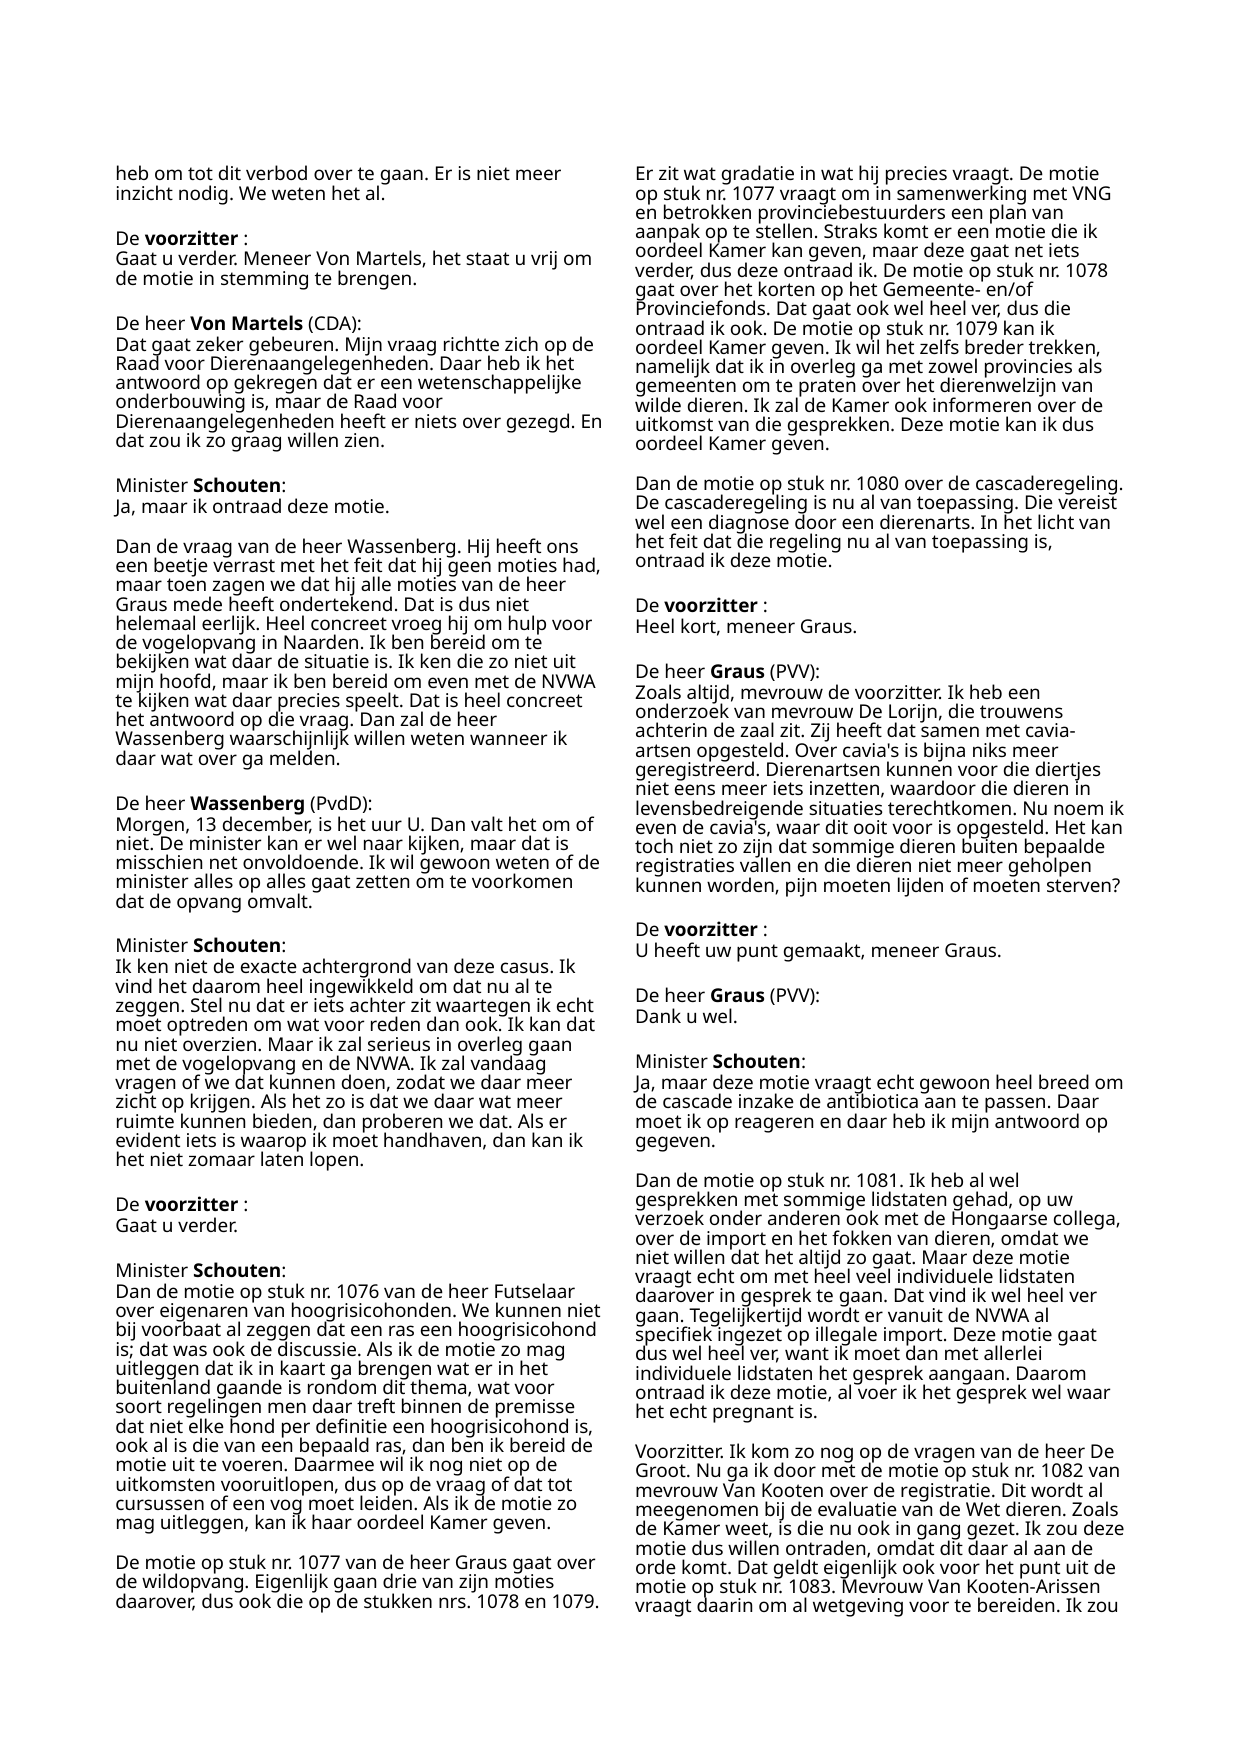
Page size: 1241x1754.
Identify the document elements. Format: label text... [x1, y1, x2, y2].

text Minister Schouten: [635, 1048, 1125, 1074]
text Ja, maar deze motie vraagt echt gewoon heel breed om de cascade inzake de antibiotica aan te passen. Daar moet ik op reageren en daar heb ik mijn antwoord op gegeven. [635, 1074, 1125, 1151]
text De voorzitter : [115, 1191, 605, 1217]
text Minister Schouten: [115, 933, 605, 958]
text De heer Von Martels (CDA): [115, 310, 605, 336]
text Ja, maar ik ontraad deze motie. [115, 498, 605, 517]
text Gaat u verder. [115, 1217, 605, 1236]
text Minister Schouten: [115, 1257, 605, 1283]
text Dat gaat zeker gebeuren. Mijn vraag richtte zich op de Raad voor Dierenaangelegenheden. Daar heb ik het antwoord op gekregen dat er een wetenschappelijke onderbouwing is, maar de Raad voor Dierenaangelegenheden heeft er niets over gezegd. En dat zou ik zo graag willen zien. [115, 336, 605, 451]
text De heer Graus (PVV): [635, 658, 1125, 684]
text De voorzitter : [635, 917, 1125, 942]
text Gaat u verder. Meneer Von Martels, het staat u vrij om de motie in stemming te brengen. [115, 250, 605, 289]
text Voorzitter. Ik kom zo nog op de vragen van de heer De Groot. Nu ga ik door met de motie op stuk nr. 1082 van mevrouw Van Kooten over de registratie. Dit wordt al meegenomen bij de evaluatie van de Wet dieren. Zoals de Kamer weet, is die nu ook in gang gezet. Ik zou deze motie dus willen ontraden, omdat dit daar al aan de orde komt. Dat geldt eigenlijk ook voor het punt uit de motie op stuk nr. 1083. Mevrouw Van Kooten-Arissen vraagt daarin om al wetgeving voor te bereiden. Ik zou [635, 1443, 1125, 1617]
text Dan de motie op stuk nr. 1080 over de cascaderegeling. De cascaderegeling is nu al van toepassing. Die vereist wel een diagnose door een dierenarts. In het licht van het feit dat die regeling nu al van toepassing is, ontraad ik deze motie. [635, 475, 1125, 571]
text Heel kort, meneer Graus. [635, 618, 1125, 637]
text De heer Wassenberg (PvdD): [115, 790, 605, 816]
text Ik ken niet de exacte achtergrond van deze casus. Ik vind het daarom heel ingewikkeld om dat nu al te zeggen. Stel nu dat er iets achter zit waartegen ik echt moet optreden om wat voor reden dan ook. Ik kan dat nu niet overzien. Maar ik zal serieus in overleg gaan met de vogelopvang en de NVWA. Ik zal vandaag vragen of we dat kunnen doen, zodat we daar meer zicht op krijgen. Als het zo is dat we daar wat meer ruimte kunnen bieden, dan proberen we dat. Als er evident iets is waarop ik moet handhaven, dan kan ik het niet zomaar laten lopen. [115, 958, 605, 1170]
text Minister Schouten: [115, 472, 605, 498]
text De heer Graus (PVV): [635, 982, 1125, 1008]
text De motie op stuk nr. 1077 van de heer Graus gaat over de wildopvang. Eigenlijk gaan drie van zijn moties daarover, dus ook die op de stukken nrs. 1078 en 1079. [115, 1554, 605, 1612]
text Zoals altijd, mevrouw de voorzitter. Ik heb een onderzoek van mevrouw De Lorijn, die trouwens achterin de zaal zit. Zij heeft dat samen met cavia-artsen opgesteld. Over cavia's is bijna niks meer geregistreerd. Dierenartsen kunnen voor die diertjes niet eens meer iets inzetten, waardoor die dieren in levensbedreigende situaties terechtkomen. Nu noem ik even de cavia's, waar dit ooit voor is opgesteld. Het kan toch niet zo zijn dat sommige dieren buiten bepaalde registraties vallen en die dieren niet meer geholpen kunnen worden, pijn moeten lijden of moeten sterven? [635, 684, 1125, 896]
text heb om tot dit verbod over te gaan. Er is niet meer inzicht nodig. We weten het al. [115, 165, 605, 204]
text De voorzitter : [115, 225, 605, 250]
text De voorzitter : [635, 592, 1125, 618]
text Er zit wat gradatie in wat hij precies vraagt. De motie op stuk nr. 1077 vraagt om in samenwerking met VNG en betrokken provinciebestuurders een plan van aanpak op te stellen. Straks komt er een motie die ik oordeel Kamer kan geven, maar deze gaat net iets verder, dus deze ontraad ik. De motie op stuk nr. 1078 gaat over het korten op het Gemeente- en/of Provinciefonds. Dat gaat ook wel heel ver, dus die ontraad ik ook. De motie op stuk nr. 1079 kan ik oordeel Kamer geven. Ik wil het zelfs breder trekken, namelijk dat ik in overleg ga met zowel provincies als gemeenten om te praten over het dierenwelzijn van wilde dieren. Ik zal de Kamer ook informeren over de uitkomst van die gesprekken. Deze motie kan ik dus oordeel Kamer geven. [635, 165, 1125, 454]
text Dan de motie op stuk nr. 1076 van de heer Futselaar over eigenaren van hoogrisicohonden. We kunnen niet bij voorbaat al zeggen dat een ras een hoogrisicohond is; dat was ook de discussie. Als ik de motie zo mag uitleggen dat ik in kaart ga brengen wat er in het buitenland gaande is rondom dit thema, wat voor soort regelingen men daar treft binnen de premisse dat niet elke hond per definitie een hoogrisicohond is, ook al is die van een bepaald ras, dan ben ik bereid de motie uit te voeren. Daarmee wil ik nog niet op de uitkomsten vooruitlopen, dus op de vraag of dat tot cursussen of een vog moet leiden. Als ik de motie zo mag uitleggen, kan ik haar oordeel Kamer geven. [115, 1283, 605, 1533]
text U heeft uw punt gemaakt, meneer Graus. [635, 942, 1125, 962]
text Dan de vraag van de heer Wassenberg. Hij heeft ons een beetje verrast met het feit dat hij geen moties had, maar toen zagen we dat hij alle moties van de heer Graus mede heeft ondertekend. Dat is dus niet helemaal eerlijk. Heel concreet vroeg hij om hulp voor de vogelopvang in Naarden. Ik ben bereid om te bekijken wat daar de situatie is. Ik ken die zo niet uit mijn hoofd, maar ik ben bereid om even met de NVWA te kijken wat daar precies speelt. Dat is heel concreet het antwoord op die vraag. Dan zal de heer Wassenberg waarschijnlijk willen weten wanneer ik daar wat over ga melden. [115, 538, 605, 769]
text Dan de motie op stuk nr. 1081. Ik heb al wel gesprekken met sommige lidstaten gehad, op uw verzoek onder anderen ook met de Hongaarse collega, over de import en het fokken van dieren, omdat we niet willen dat het altijd zo gaat. Maar deze motie vraagt echt om met heel veel individuele lidstaten daarover in gesprek te gaan. Dat vind ik wel heel ver gaan. Tegelijkertijd wordt er vanuit de NVWA al specifiek ingezet op illegale import. Deze motie gaat dus wel heel ver, want ik moet dan met allerlei individuele lidstaten het gesprek aangaan. Daarom ontraad ik deze motie, al voer ik het gesprek wel waar het echt pregnant is. [635, 1172, 1125, 1422]
text Morgen, 13 december, is het uur U. Dan valt het om of niet. De minister kan er wel naar kijken, maar dat is misschien net onvoldoende. Ik wil gewoon weten of de minister alles op alles gaat zetten om te voorkomen dat de opvang omvalt. [115, 816, 605, 912]
text Dank u wel. [635, 1008, 1125, 1027]
